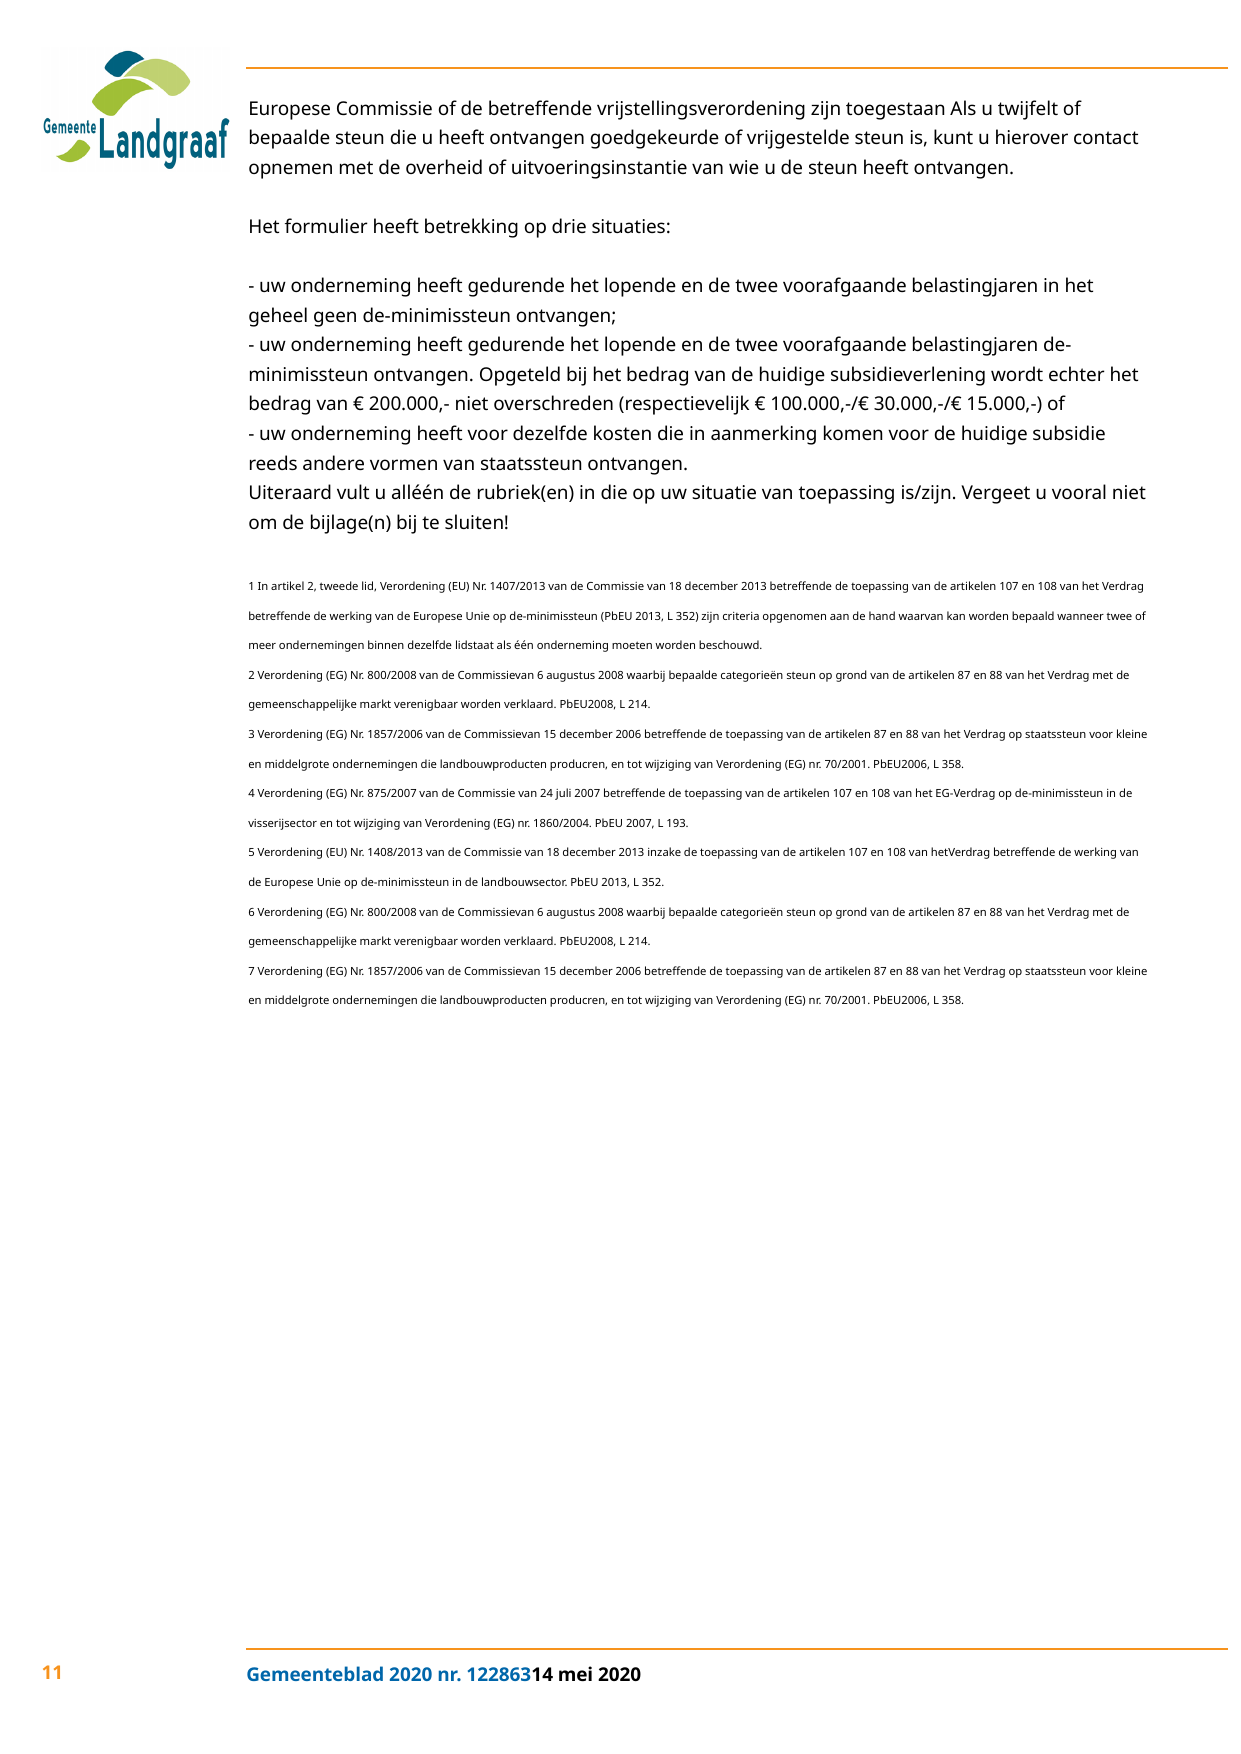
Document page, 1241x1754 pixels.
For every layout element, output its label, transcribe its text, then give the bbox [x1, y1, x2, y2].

text 3 Verordening (EG) Nr. 1857/2006 van de Commissievan 15 december 2006 betreffende de toepassing van de artikelen 87 en 88 van het Verdrag op staatssteun voor kleine en middelgrote ondernemingen die landbouwproducten producren, en tot wijziging van Verordening (EG) nr. 70/2001. PbEU2006, L 358. [248, 716, 1152, 771]
text Het formulier heeft betrekking op drie situaties: [248, 213, 1152, 239]
text - uw onderneming heeft voor dezelfde kosten die in aanmerking komen voor de huidige subsidie reeds andere vormen van staatssteun ontvangen. [248, 420, 1152, 476]
text 4 Verordening (EG) Nr. 875/2007 van de Commissie van 24 juli 2007 betreffende de toepassing van de artikelen 107 en 108 van het EG-Verdrag op de-minimissteun in de visserijsector en tot wijziging van Verordening (EG) nr. 1860/2004. PbEU 2007, L 193. [248, 775, 1152, 831]
text 6 Verordening (EG) Nr. 800/2008 van de Commissievan 6 augustus 2008 waarbij bepaalde categorieën steun op grond van de artikelen 87 en 88 van het Verdrag met de gemeenschappelijke markt verenigbaar worden verklaard. PbEU2008, L 214. [248, 893, 1152, 949]
text 1 In artikel 2, tweede lid, Verordening (EU) Nr. 1407/2013 van de Commissie van 18 december 2013 betreffende de toepassing van de artikelen 107 en 108 van het Verdrag betreffende de werking van de Europese Unie op de-minimissteun (PbEU 2013, L 352) zijn criteria opgenomen aan de hand waarvan kan worden bepaald wanneer twee of meer ondernemingen binnen dezelfde lidstaat als één onderneming moeten worden beschouwd. [248, 568, 1152, 653]
text - uw onderneming heeft gedurende het lopende en de twee voorafgaande belastingjaren de-minimissteun ontvangen. Opgeteld bij het bedrag van de huidige subsidieverlening wordt echter het bedrag van € 200.000,- niet overschreden (respectievelijk € 100.000,-/€ 30.000,-/€ 15.000,-) of [248, 331, 1152, 416]
text 5 Verordening (EU) Nr. 1408/2013 van de Commissie van 18 december 2013 inzake de toepassing van de artikelen 107 en 108 van hetVerdrag betreffende de werking van de Europese Unie op de-minimissteun in de landbouwsector. PbEU 2013, L 352. [248, 834, 1152, 890]
picture [41, 47, 231, 172]
text 7 Verordening (EG) Nr. 1857/2006 van de Commissievan 15 december 2006 betreffende de toepassing van de artikelen 87 en 88 van het Verdrag op staatssteun voor kleine en middelgrote ondernemingen die landbouwproducten producren, en tot wijziging van Verordening (EG) nr. 70/2001. PbEU2006, L 358. [248, 953, 1152, 1008]
text Uiteraard vult u alléén de rubriek(en) in die op uw situatie van toepassing is/zijn. Vergeet u vooral niet om de bijlage(n) bij te sluiten! [248, 479, 1152, 535]
text - uw onderneming heeft gedurende het lopende en de twee voorafgaande belastingjaren in het geheel geen de-minimissteun ontvangen; [248, 272, 1152, 328]
text Europese Commissie of de betreffende vrijstellingsverordening zijn toegestaan Als u twijfelt of bepaalde steun die u heeft ontvangen goedgekeurde of vrijgestelde steun is, kunt u hierover contact opnemen met de overheid of uitvoeringsinstantie van wie u de steun heeft ontvangen. [248, 95, 1152, 180]
text 2 Verordening (EG) Nr. 800/2008 van de Commissievan 6 augustus 2008 waarbij bepaalde categorieën steun op grond van de artikelen 87 en 88 van het Verdrag met de gemeenschappelijke markt verenigbaar worden verklaard. PbEU2008, L 214. [248, 657, 1152, 712]
